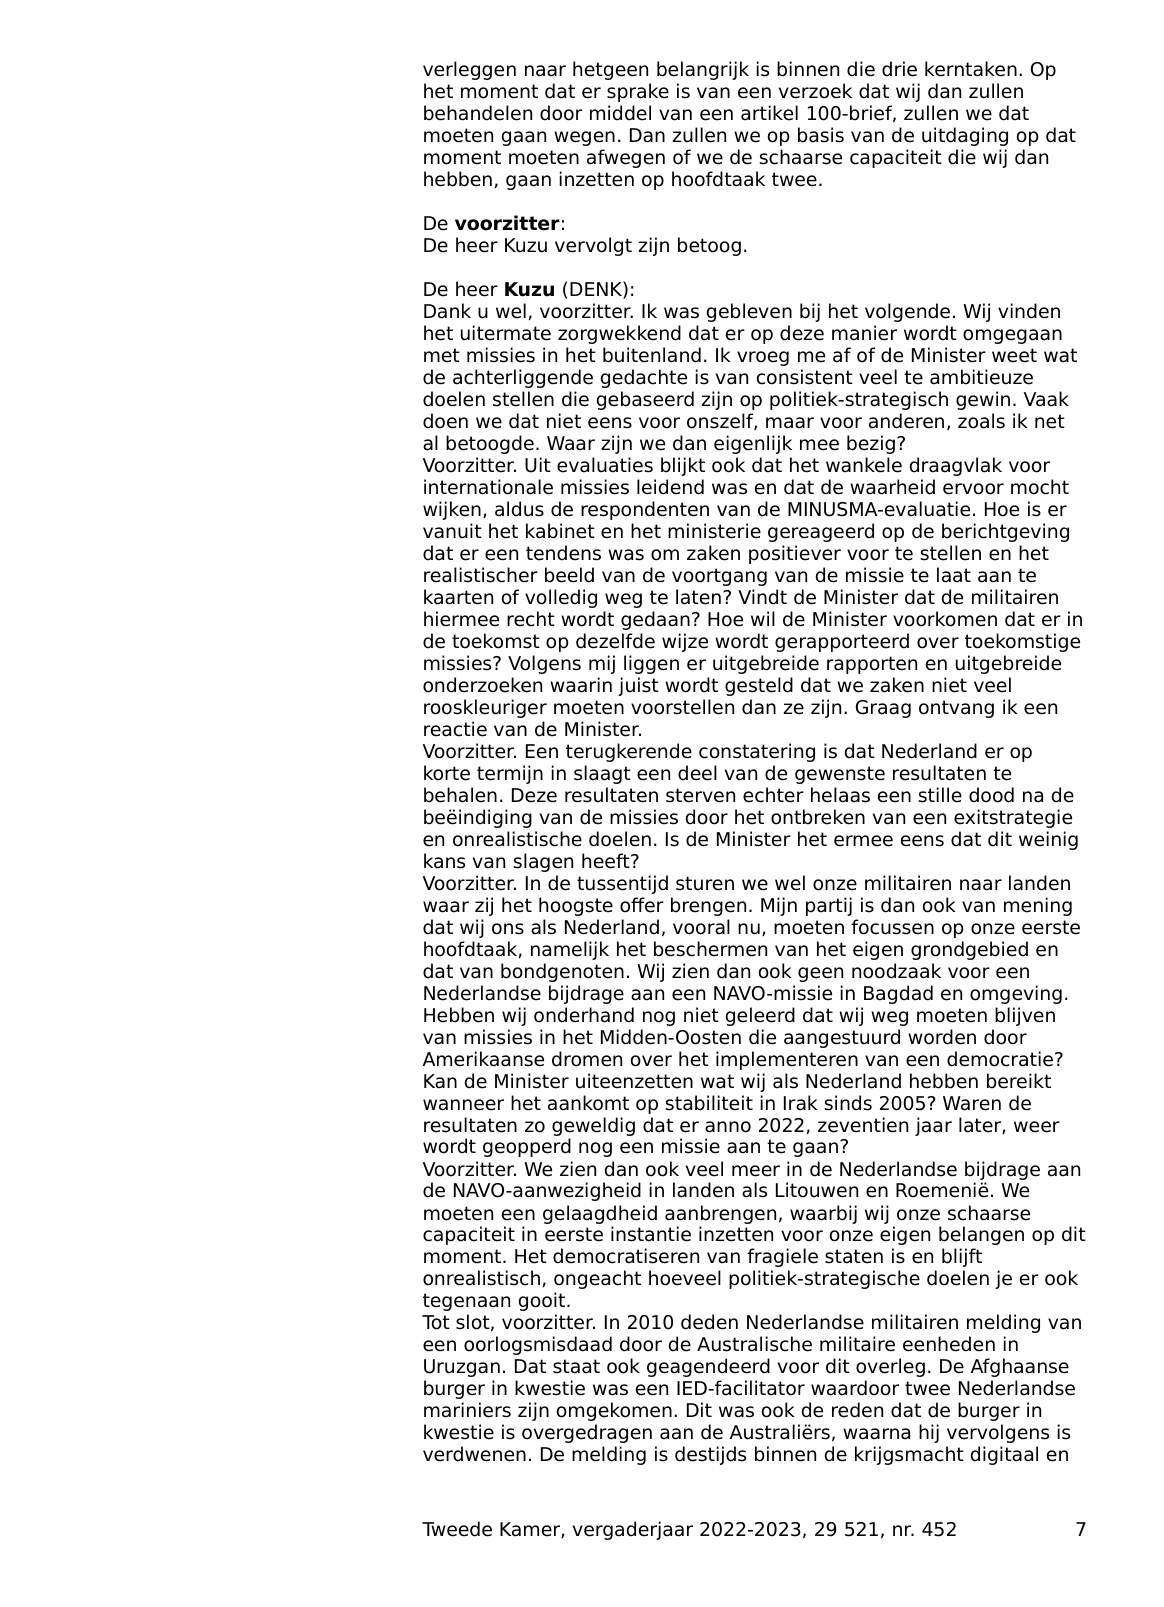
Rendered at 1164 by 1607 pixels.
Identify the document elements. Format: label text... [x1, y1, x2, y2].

text Dank u wel, voorzitter. Ik was gebleven bij het volgende. Wij vinden het uitermate zorgwekkend dat er op deze manier wordt omgegaan met missies in het buitenland. Ik vroeg me af of de Minister weet wat de achterliggende gedachte is van consistent veel te ambitieuze doelen stellen die gebaseerd zijn op politiek-strategisch gewin. Vaak doen we dat niet eens voor onszelf, maar voor anderen, zoals ik net al betoogde. Waar zijn we dan eigenlijk mee bezig? [422, 301, 1087, 455]
text Voorzitter. In de tussentijd sturen we wel onze militairen naar landen waar zij het hoogste offer brengen. Mijn partij is dan ook van mening dat wij ons als Nederland, vooral nu, moeten focussen op onze eerste hoofdtaak, namelijk het beschermen van het eigen grondgebied en dat van bondgenoten. Wij zien dan ook geen noodzaak voor een Nederlandse bijdrage aan een NAVO-missie in Bagdad en omgeving. Hebben wij onderhand nog niet geleerd dat wij weg moeten blijven van missies in het Midden-Oosten die aangestuurd worden door Amerikaanse dromen over het implementeren van een democratie? Kan de Minister uiteenzetten wat wij als Nederland hebben bereikt wanneer het aankomt op stabiliteit in Irak sinds 2005? Waren de resultaten zo geweldig dat er anno 2022, zeventien jaar later, weer wordt geopperd nog een missie aan te gaan? [422, 873, 1087, 1158]
text Tot slot, voorzitter. In 2010 deden Nederlandse militairen melding van een oorlogsmisdaad door de Australische militaire eenheden in Uruzgan. Dat staat ook geagendeerd voor dit overleg. De Afghaanse burger in kwestie was een IED-facilitator waardoor twee Nederlandse mariniers zijn omgekomen. Dit was ook de reden dat de burger in kwestie is overgedragen aan de Australiërs, waarna hij vervolgens is verdwenen. De melding is destijds binnen de krijgsmacht digitaal en [422, 1312, 1087, 1466]
text Voorzitter. Een terugkerende constatering is dat Nederland er op korte termijn in slaagt een deel van de gewenste resultaten te behalen. Deze resultaten sterven echter helaas een stille dood na de beëindiging van de missies door het ontbreken van een exitstrategie en onrealistische doelen. Is de Minister het ermee eens dat dit weinig kans van slagen heeft? [422, 741, 1087, 873]
text De heer Kuzu (DENK): [422, 279, 1087, 301]
text Voorzitter. We zien dan ook veel meer in de Nederlandse bijdrage aan de NAVO-aanwezigheid in landen als Litouwen en Roemenië. We moeten een gelaagdheid aanbrengen, waarbij wij onze schaarse capaciteit in eerste instantie inzetten voor onze eigen belangen op dit moment. Het democratiseren van fragiele staten is en blijft onrealistisch, ongeacht hoeveel politiek-strategische doelen je er ook tegenaan gooit. [422, 1158, 1087, 1312]
text De voorzitter: [422, 213, 1087, 235]
text Voorzitter. Uit evaluaties blijkt ook dat het wankele draagvlak voor internationale missies leidend was en dat de waarheid ervoor mocht wijken, aldus de respondenten van de MINUSMA-evaluatie. Hoe is er vanuit het kabinet en het ministerie gereageerd op de berichtgeving dat er een tendens was om zaken positiever voor te stellen en het realistischer beeld van de voortgang van de missie te laat aan te kaarten of volledig weg te laten? Vindt de Minister dat de militairen hiermee recht wordt gedaan? Hoe wil de Minister voorkomen dat er in de toekomst op dezelfde wijze wordt gerapporteerd over toekomstige missies? Volgens mij liggen er uitgebreide rapporten en uitgebreide onderzoeken waarin juist wordt gesteld dat we zaken niet veel rooskleuriger moeten voorstellen dan ze zijn. Graag ontvang ik een reactie van de Minister. [422, 455, 1087, 741]
text De heer Kuzu vervolgt zijn betoog. [422, 235, 1087, 257]
text verleggen naar hetgeen belangrijk is binnen die drie kerntaken. Op het moment dat er sprake is van een verzoek dat wij dan zullen behandelen door middel van een artikel 100-brief, zullen we dat moeten gaan wegen. Dan zullen we op basis van de uitdaging op dat moment moeten afwegen of we de schaarse capaciteit die wij dan hebben, gaan inzetten op hoofdtaak twee. [422, 59, 1087, 191]
